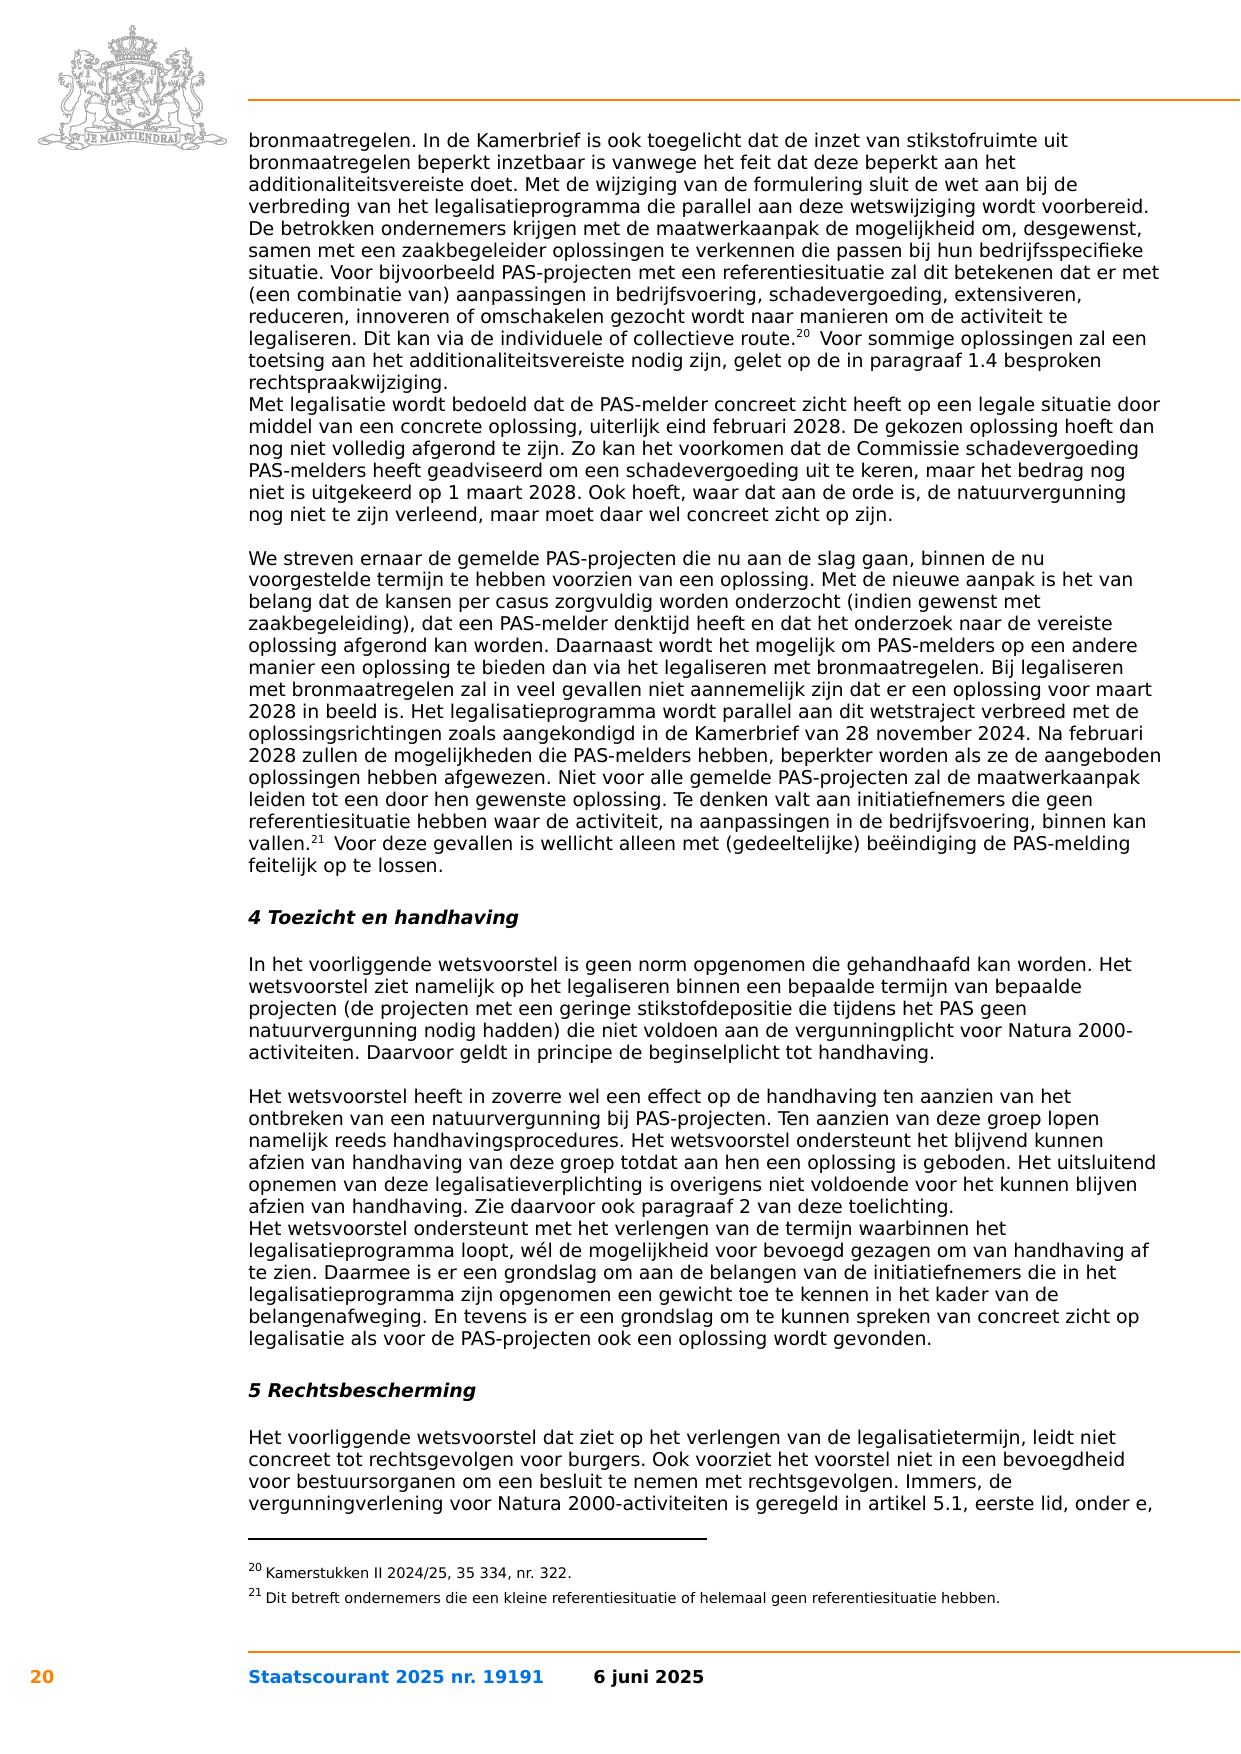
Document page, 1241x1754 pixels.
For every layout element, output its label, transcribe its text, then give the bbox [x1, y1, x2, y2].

picture [38, 25, 227, 150]
text Het wetsvoorstel heeft in zoverre wel een effect op de handhaving ten aanzien van het ontbreken van een natuurvergunning bij PAS-projecten. Ten aanzien van deze groep lopen namelijk reeds handhavingsprocedures. Het wetsvoorstel ondersteunt het blijvend kunnen afzien van handhaving van deze groep totdat aan hen een oplossing is geboden. Het uitsluitend opnemen van deze legalisatieverplichting is overigens niet voldoende voor het kunnen blijven afzien van handhaving. Zie daarvoor ook paragraaf 2 van deze toelichting. [248, 1086, 1163, 1218]
subtitle 4 Toezicht en handhaving [248, 907, 1163, 929]
text Dit betreft ondernemers die een kleine referentiesituatie of helemaal geen referentiesituatie hebben. [248, 1586, 1163, 1608]
text Met legalisatie wordt bedoeld dat de PAS-melder concreet zicht heeft op een legale situatie door middel van een concrete oplossing, uiterlijk eind februari 2028. De gekozen oplossing hoeft dan nog niet volledig afgerond te zijn. Zo kan het voorkomen dat de Commissie schadevergoeding PAS-melders heeft geadviseerd om een schadevergoeding uit te keren, maar het bedrag nog niet is uitgekeerd op 1 maart 2028. Ook hoeft, waar dat aan de orde is, de natuurvergunning nog niet te zijn verleend, maar moet daar wel concreet zicht op zijn. [248, 394, 1163, 526]
subtitle 5 Rechtsbescherming [248, 1379, 1163, 1402]
text Het wetsvoorstel ondersteunt met het verlengen van de termijn waarbinnen het legalisatieprogramma loopt, wél de mogelijkheid voor bevoegd gezagen om van handhaving af te zien. Daarmee is er een grondslag om aan de belangen van de initiatiefnemers die in het legalisatieprogramma zijn opgenomen een gewicht toe te kennen in het kader van de belangenafweging. En tevens is er een grondslag om te kunnen spreken van concreet zicht op legalisatie als voor de PAS-projecten ook een oplossing wordt gevonden. [248, 1218, 1163, 1349]
text bronmaatregelen. In de Kamerbrief is ook toegelicht dat de inzet van stikstofruimte uit bronmaatregelen beperkt inzetbaar is vanwege het feit dat deze beperkt aan het additionaliteitsvereiste doet. Met de wijziging van de formulering sluit de wet aan bij de verbreding van het legalisatieprogramma die parallel aan deze wetswijziging wordt voorbereid. De betrokken ondernemers krijgen met de maatwerkaanpak de mogelijkheid om, desgewenst, samen met een zaakbegeleider oplossingen te verkennen die passen bij hun bedrijfsspecifieke situatie. Voor bijvoorbeeld PAS-projecten met een referentiesituatie zal dit betekenen dat er met (een combinatie van) aanpassingen in bedrijfsvoering, schadevergoeding, extensiveren, reduceren, innoveren of omschakelen gezocht wordt naar manieren om de activiteit te legaliseren. Dit kan via de individuele of collectieve route. Voor sommige oplossingen zal een toetsing aan het additionaliteitsvereiste nodig zijn, gelet op de in paragraaf 1.4 besproken rechtspraakwijziging. [248, 130, 1163, 394]
text We streven ernaar de gemelde PAS-projecten die nu aan de slag gaan, binnen de nu voorgestelde termijn te hebben voorzien van een oplossing. Met de nieuwe aanpak is het van belang dat de kansen per casus zorgvuldig worden onderzocht (indien gewenst met zaakbegeleiding), dat een PAS-melder denktijd heeft en dat het onderzoek naar de vereiste oplossing afgerond kan worden. Daarnaast wordt het mogelijk om PAS-melders op een andere manier een oplossing te bieden dan via het legaliseren met bronmaatregelen. Bij legaliseren met bronmaatregelen zal in veel gevallen niet aannemelijk zijn dat er een oplossing voor maart 2028 in beeld is. Het legalisatieprogramma wordt parallel aan dit wetstraject verbreed met de oplossingsrichtingen zoals aangekondigd in de Kamerbrief van 28 november 2024. Na februari 2028 zullen de mogelijkheden die PAS-melders hebben, beperkter worden als ze de aangeboden oplossingen hebben afgewezen. Niet voor alle gemelde PAS-projecten zal de maatwerkaanpak leiden tot een door hen gewenste oplossing. Te denken valt aan initiatiefnemers die geen referentiesituatie hebben waar de activiteit, na aanpassingen in de bedrijfsvoering, binnen kan vallen. Voor deze gevallen is wellicht alleen met (gedeeltelijke) beëindiging de PAS-melding feitelijk op te lossen. [248, 547, 1163, 877]
text In het voorliggende wetsvoorstel is geen norm opgenomen die gehandhaafd kan worden. Het wetsvoorstel ziet namelijk op het legaliseren binnen een bepaalde termijn van bepaalde projecten (de projecten met een geringe stikstofdepositie die tijdens het PAS geen natuurvergunning nodig hadden) die niet voldoen aan de vergunningplicht voor Natura 2000-activiteiten. Daarvoor geldt in principe de beginselplicht tot handhaving. [248, 954, 1163, 1064]
text Het voorliggende wetsvoorstel dat ziet op het verlengen van de legalisatietermijn, leidt niet concreet tot rechtsgevolgen voor burgers. Ook voorziet het voorstel niet in een bevoegdheid voor bestuursorganen om een besluit te nemen met rechtsgevolgen. Immers, de vergunningverlening voor Natura 2000-activiteiten is geregeld in artikel 5.1, eerste lid, onder e, [248, 1427, 1163, 1514]
text Kamerstukken II 2024/25, 35 334, nr. 322. [248, 1561, 1163, 1583]
